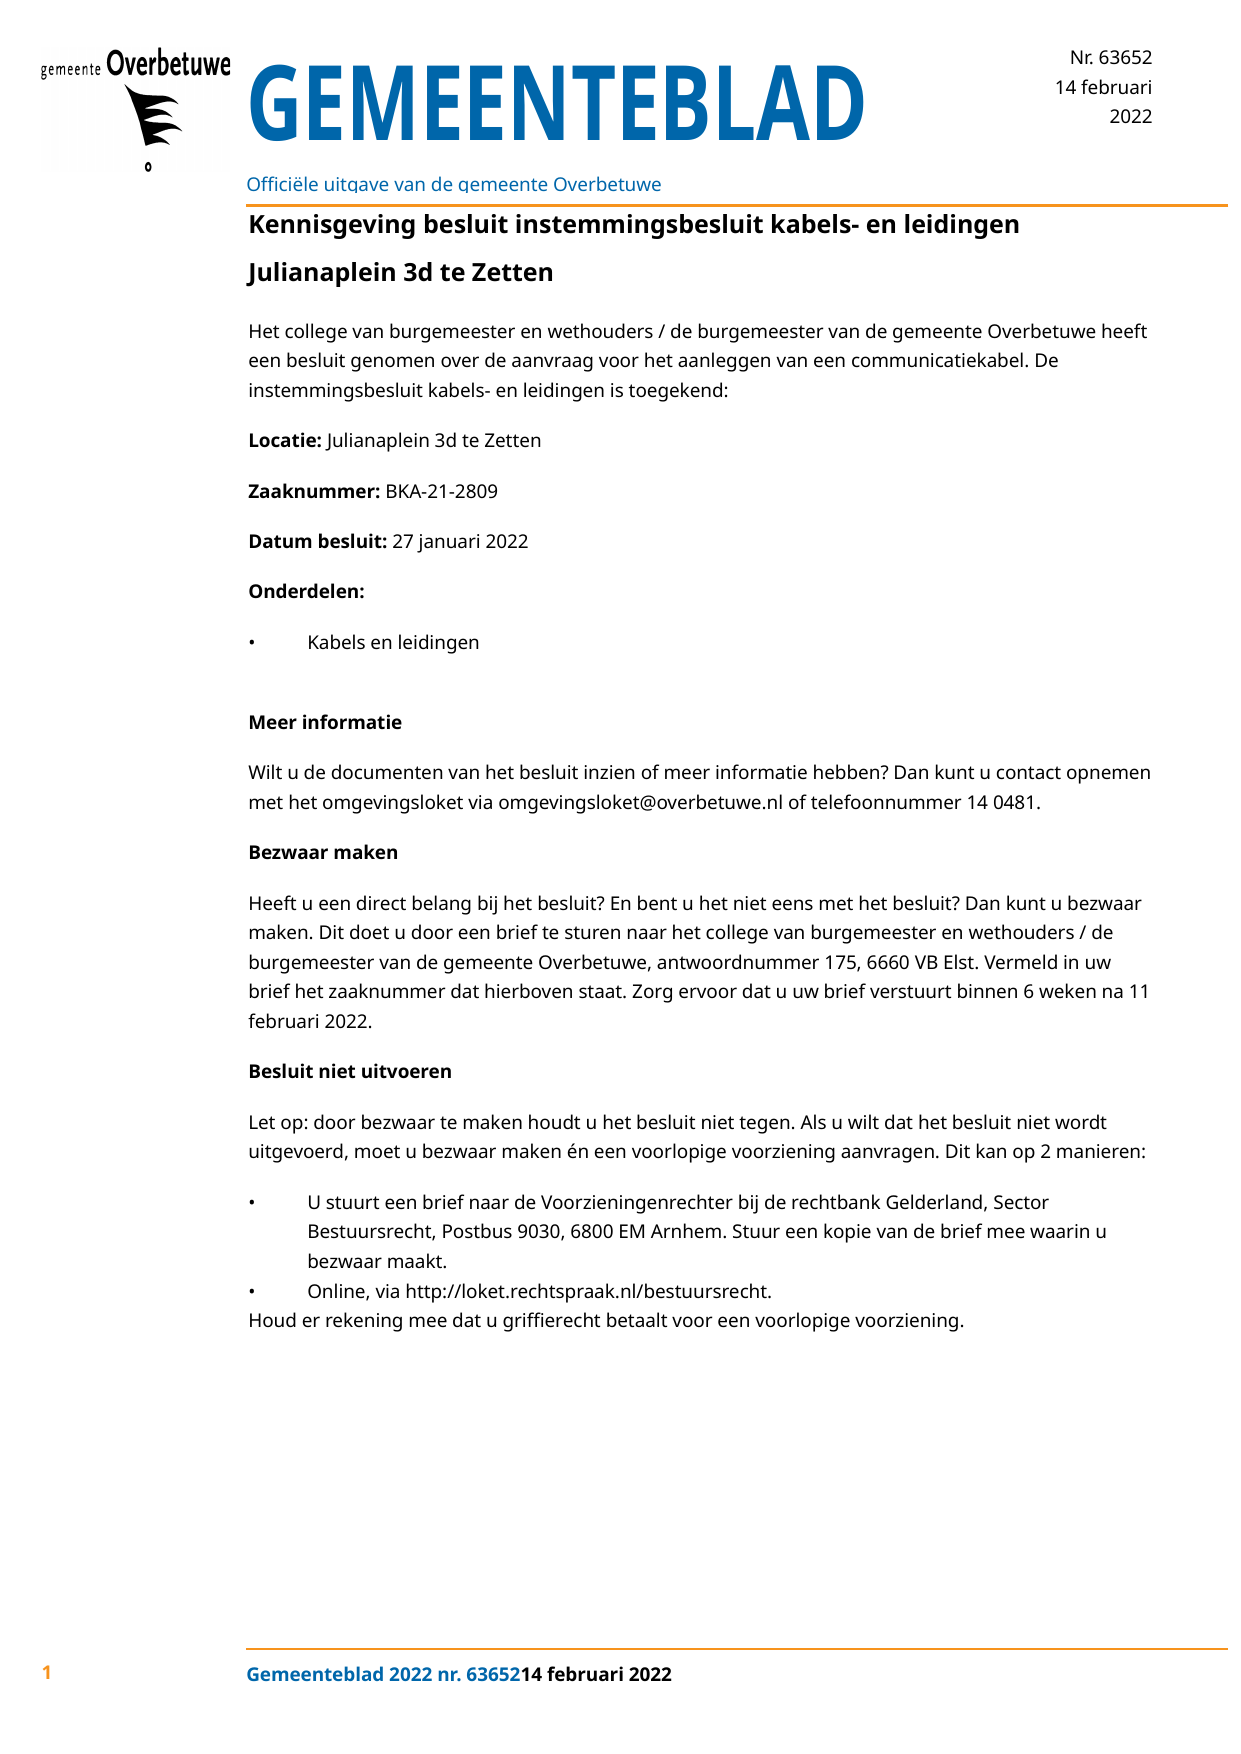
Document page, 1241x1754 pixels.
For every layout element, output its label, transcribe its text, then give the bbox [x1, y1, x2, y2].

text Het college van burgemeester en wethouders / de burgemeester van de gemeente Overbetuwe heeft een besluit genomen over de aanvraag voor het aanleggen van een communicatiekabel. De instemmingsbesluit kabels- en leidingen is toegekend: [248, 318, 1152, 403]
text Let op: door bezwaar te maken houdt u het besluit niet tegen. Als u wilt dat het besluit niet wordt uitgevoerd, moet u bezwaar maken én een voorlopige voorziening aanvragen. Dit kan op 2 manieren: [248, 1109, 1152, 1164]
text Locatie: Julianaplein 3d te Zetten [248, 427, 1152, 453]
list Kabels en leidingen [248, 629, 1152, 655]
text Meer informatie [248, 709, 1152, 735]
text Datum besluit: 27 januari 2022 [248, 528, 1152, 554]
text Kennisgeving besluit instemmingsbesluit kabels- en leidingen Julianaplein 3d te Zetten [248, 207, 1152, 288]
text Zaaknummer: BKA-21-2809 [248, 478, 1152, 504]
picture [41, 47, 231, 172]
text Bezwaar maken [248, 839, 1152, 865]
text Wilt u de documenten van het besluit inzien of meer informatie hebben? Dan kunt u contact opnemen met het omgevingsloket via omgevingsloket@overbetuwe.nl of telefoonnummer 14 0481. [248, 759, 1152, 815]
text Houd er rekening mee dat u griffierecht betaalt voor een voorlopige voorziening. [248, 1307, 1152, 1333]
list U stuurt een brief naar de Voorzieningenrechter bij de rechtbank Gelderland, Sector Bestuursrecht, Postbus 9030, 6800 EM Arnhem. Stuur een kopie van de brief mee waarin u bezwaar maakt. [248, 1189, 1152, 1274]
list Online, via http://loket.rechtspraak.nl/bestuursrecht. [248, 1278, 1152, 1304]
text Heeft u een direct belang bij het besluit? En bent u het niet eens met het besluit? Dan kunt u bezwaar maken. Dit doet u door een brief te sturen naar het college van burgemeester en wethouders / de burgemeester van de gemeente Overbetuwe, antwoordnummer 175, 6660 VB Elst. Vermeld in uw brief het zaaknummer dat hierboven staat. Zorg ervoor dat u uw brief verstuurt binnen 6 weken na 11 februari 2022. [248, 890, 1152, 1034]
text Besluit niet uitvoeren [248, 1059, 1152, 1084]
text Onderdelen: [248, 579, 1152, 604]
